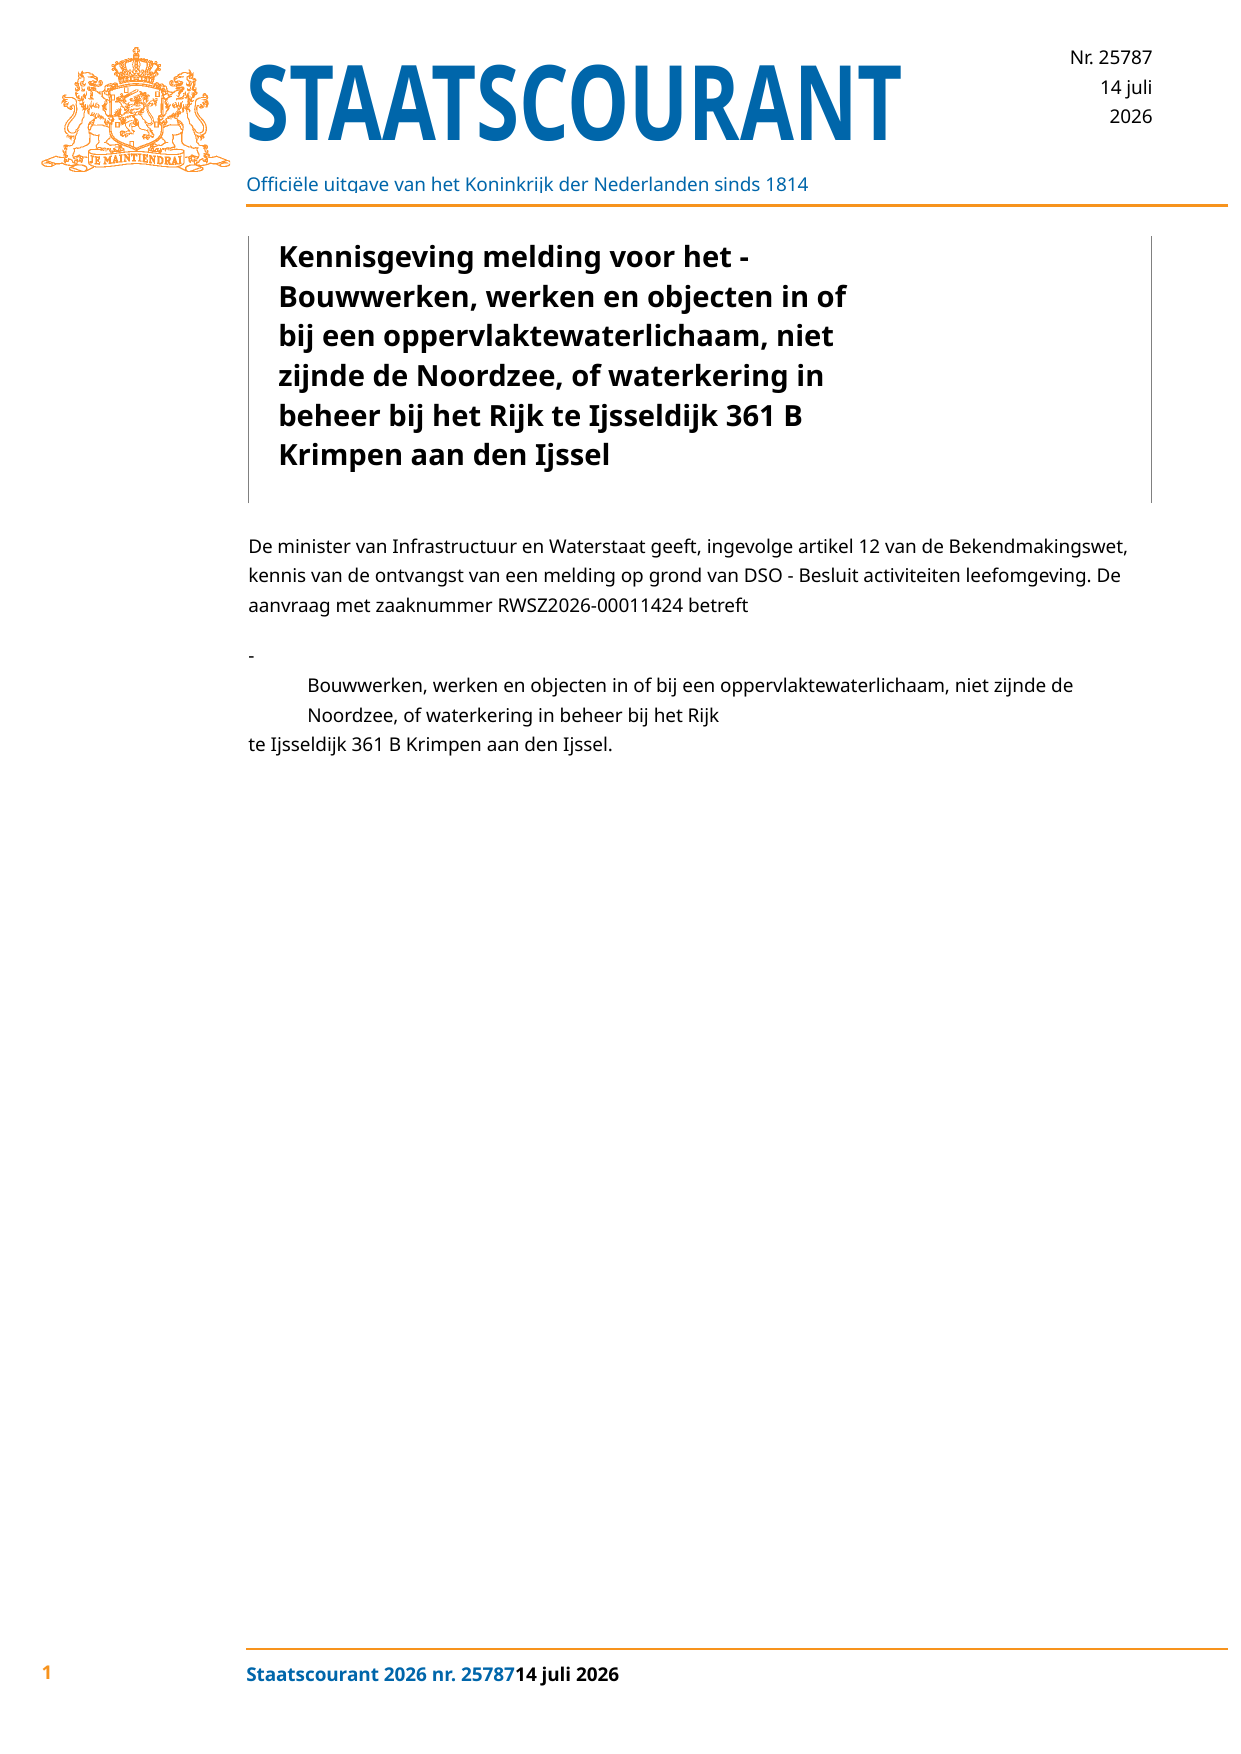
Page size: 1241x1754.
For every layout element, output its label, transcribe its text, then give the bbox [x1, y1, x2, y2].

list Bouwwerken, werken en objecten in of bij een oppervlaktewaterlichaam, niet zijnde de Noordzee, of waterkering in beheer bij het Rijk [248, 672, 1152, 727]
table_header [850, 414, 1151, 503]
text De minister van Infrastructuur en Waterstaat geeft, ingevolge artikel 12 van de Bekendmakingswet, kennis van de ontvangst van een melding op grond van DSO - Besluit activiteiten leefomgeving. De aanvraag met zaaknummer RWSZ2026-00011424 betreft [248, 533, 1152, 618]
table_header Kennisgeving melding voor het -Bouwwerken, werken en objecten in of bij een oppervlaktewaterlichaam, niet zijnde de Noordzee, of waterkering in beheer bij het Rijk te Ijsseldijk 361 B Krimpen aan den Ijssel [249, 236, 850, 503]
picture [912, 236, 1090, 414]
table_header [1090, 236, 1151, 413]
picture [41, 47, 231, 172]
text te Ijsseldijk 361 B Krimpen aan den Ijssel. [248, 731, 1152, 757]
table_header [850, 236, 912, 413]
